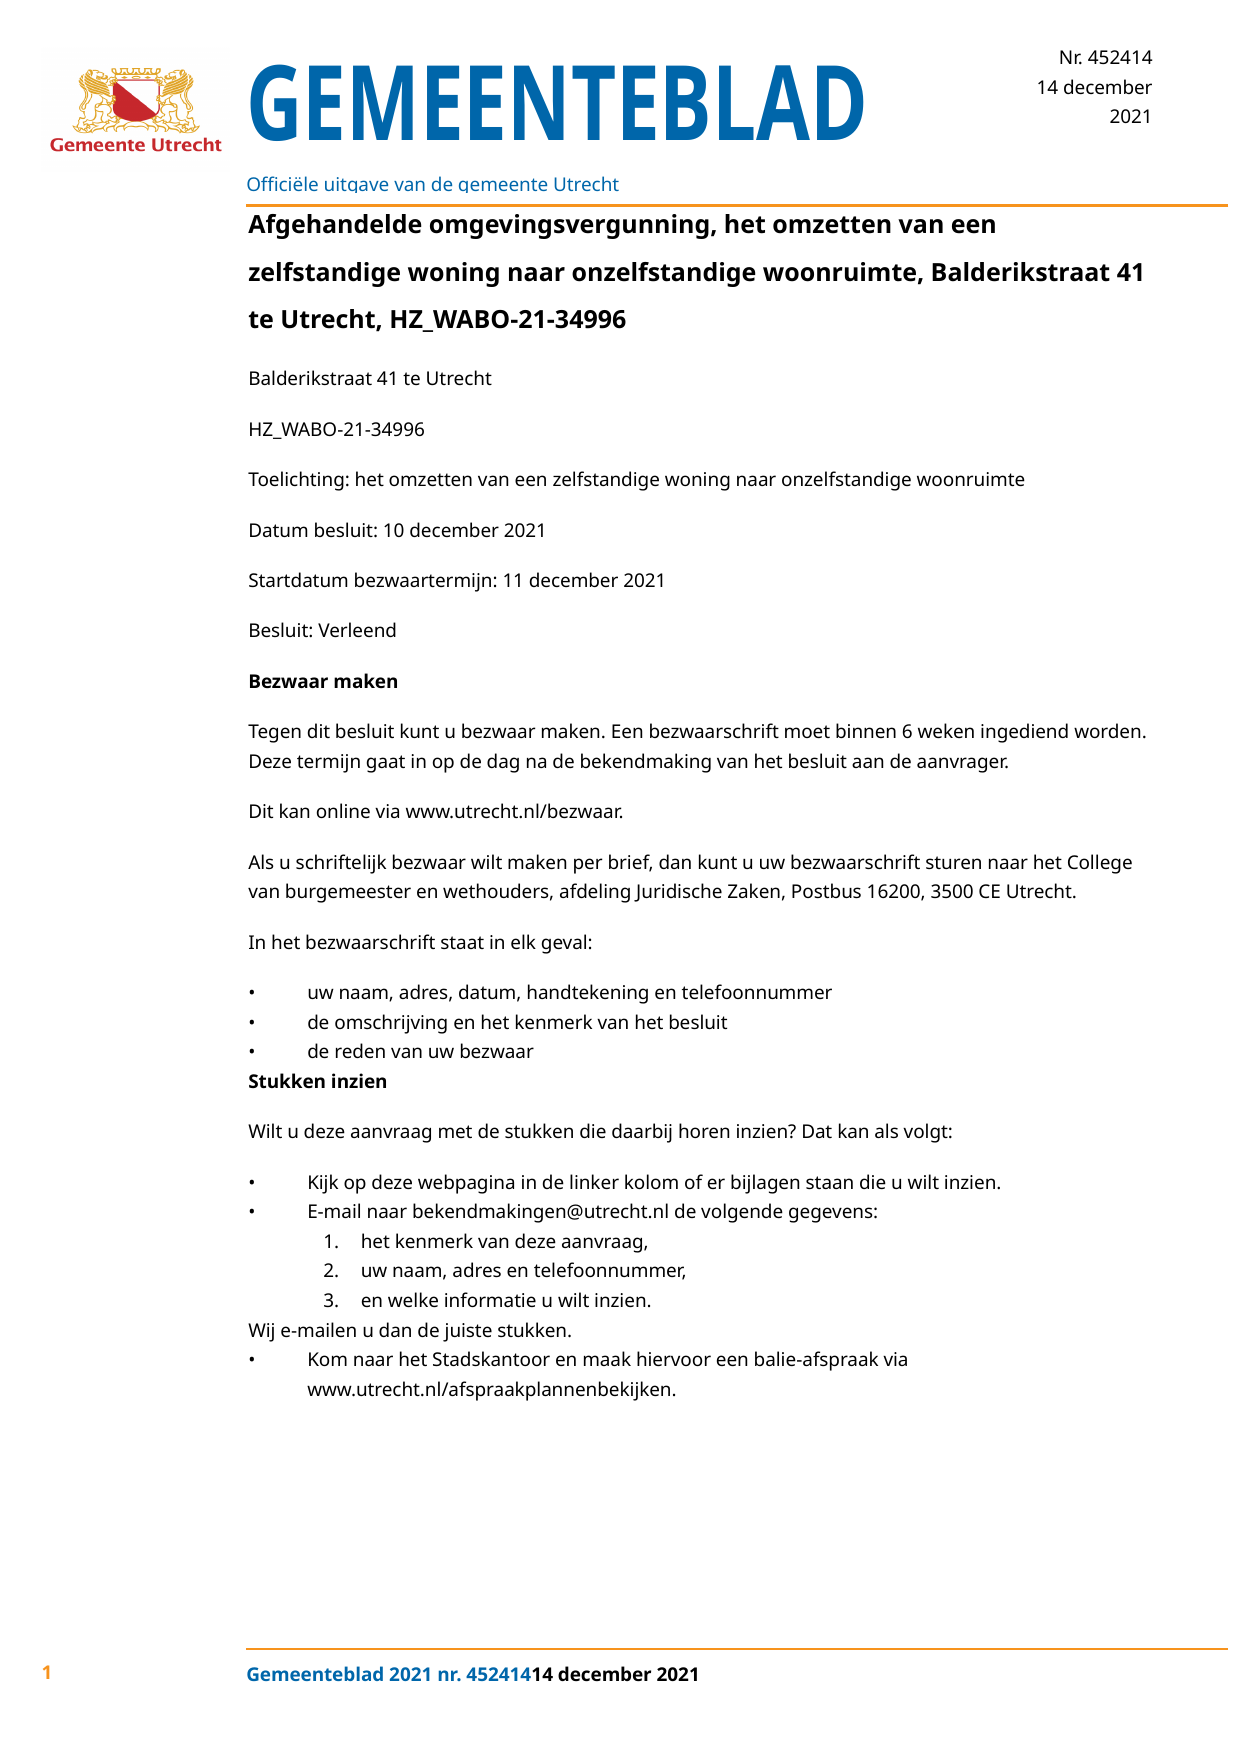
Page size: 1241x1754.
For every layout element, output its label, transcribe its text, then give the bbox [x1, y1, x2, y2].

text In het bezwaarschrift staat in elk geval: [248, 929, 1152, 954]
text Tegen dit besluit kunt u bezwaar maken. Een bezwaarschrift moet binnen 6 weken ingediend worden. Deze termijn gaat in op de dag na de bekendmaking van het besluit aan de aanvrager. [248, 718, 1152, 774]
picture [41, 47, 231, 172]
text Wij e-mailen u dan de juiste stukken. [248, 1317, 1152, 1342]
text Bezwaar maken [248, 668, 1152, 694]
list het kenmerk van deze aanvraag, [323, 1228, 1152, 1254]
list en welke informatie u wilt inzien. [323, 1287, 1152, 1313]
text HZ_WABO-21-34996 [248, 416, 1152, 442]
list de reden van uw bezwaar [248, 1038, 1152, 1064]
text Besluit: Verleend [248, 618, 1152, 643]
text Afgehandelde omgevingsvergunning, het omzetten van een zelfstandige woning naar onzelfstandige woonruimte, Balderikstraat 41 te Utrecht, HZ_WABO-21-34996 [248, 207, 1152, 336]
text Balderikstraat 41 te Utrecht [248, 366, 1152, 391]
text Als u schriftelijk bezwaar wilt maken per brief, dan kunt u uw bezwaarschrift sturen naar het College van burgemeester en wethouders, afdeling Juridische Zaken, Postbus 16200, 3500 CE Utrecht. [248, 849, 1152, 904]
list uw naam, adres en telefoonnummer, [323, 1258, 1152, 1283]
text Stukken inzien [248, 1068, 1152, 1094]
list Kom naar het Stadskantoor en maak hiervoor een balie-afspraak via www.utrecht.nl/afspraakplannenbekijken. [248, 1346, 1152, 1402]
list de omschrijving en het kenmerk van het besluit [248, 1009, 1152, 1034]
text Dit kan online via www.utrecht.nl/bezwaar. [248, 798, 1152, 824]
text Wilt u deze aanvraag met de stukken die daarbij horen inzien? Dat kan als volgt: [248, 1118, 1152, 1144]
list uw naam, adres, datum, handtekening en telefoonnummer [248, 979, 1152, 1005]
text Startdatum bezwaartermijn: 11 december 2021 [248, 567, 1152, 593]
list E-mail naar bekendmakingen@utrecht.nl de volgende gegevens: [248, 1198, 1152, 1224]
text Toelichting: het omzetten van een zelfstandige woning naar onzelfstandige woonruimte [248, 466, 1152, 492]
text Datum besluit: 10 december 2021 [248, 517, 1152, 542]
list Kijk op deze webpagina in de linker kolom of er bijlagen staan die u wilt inzien. [248, 1169, 1152, 1194]
